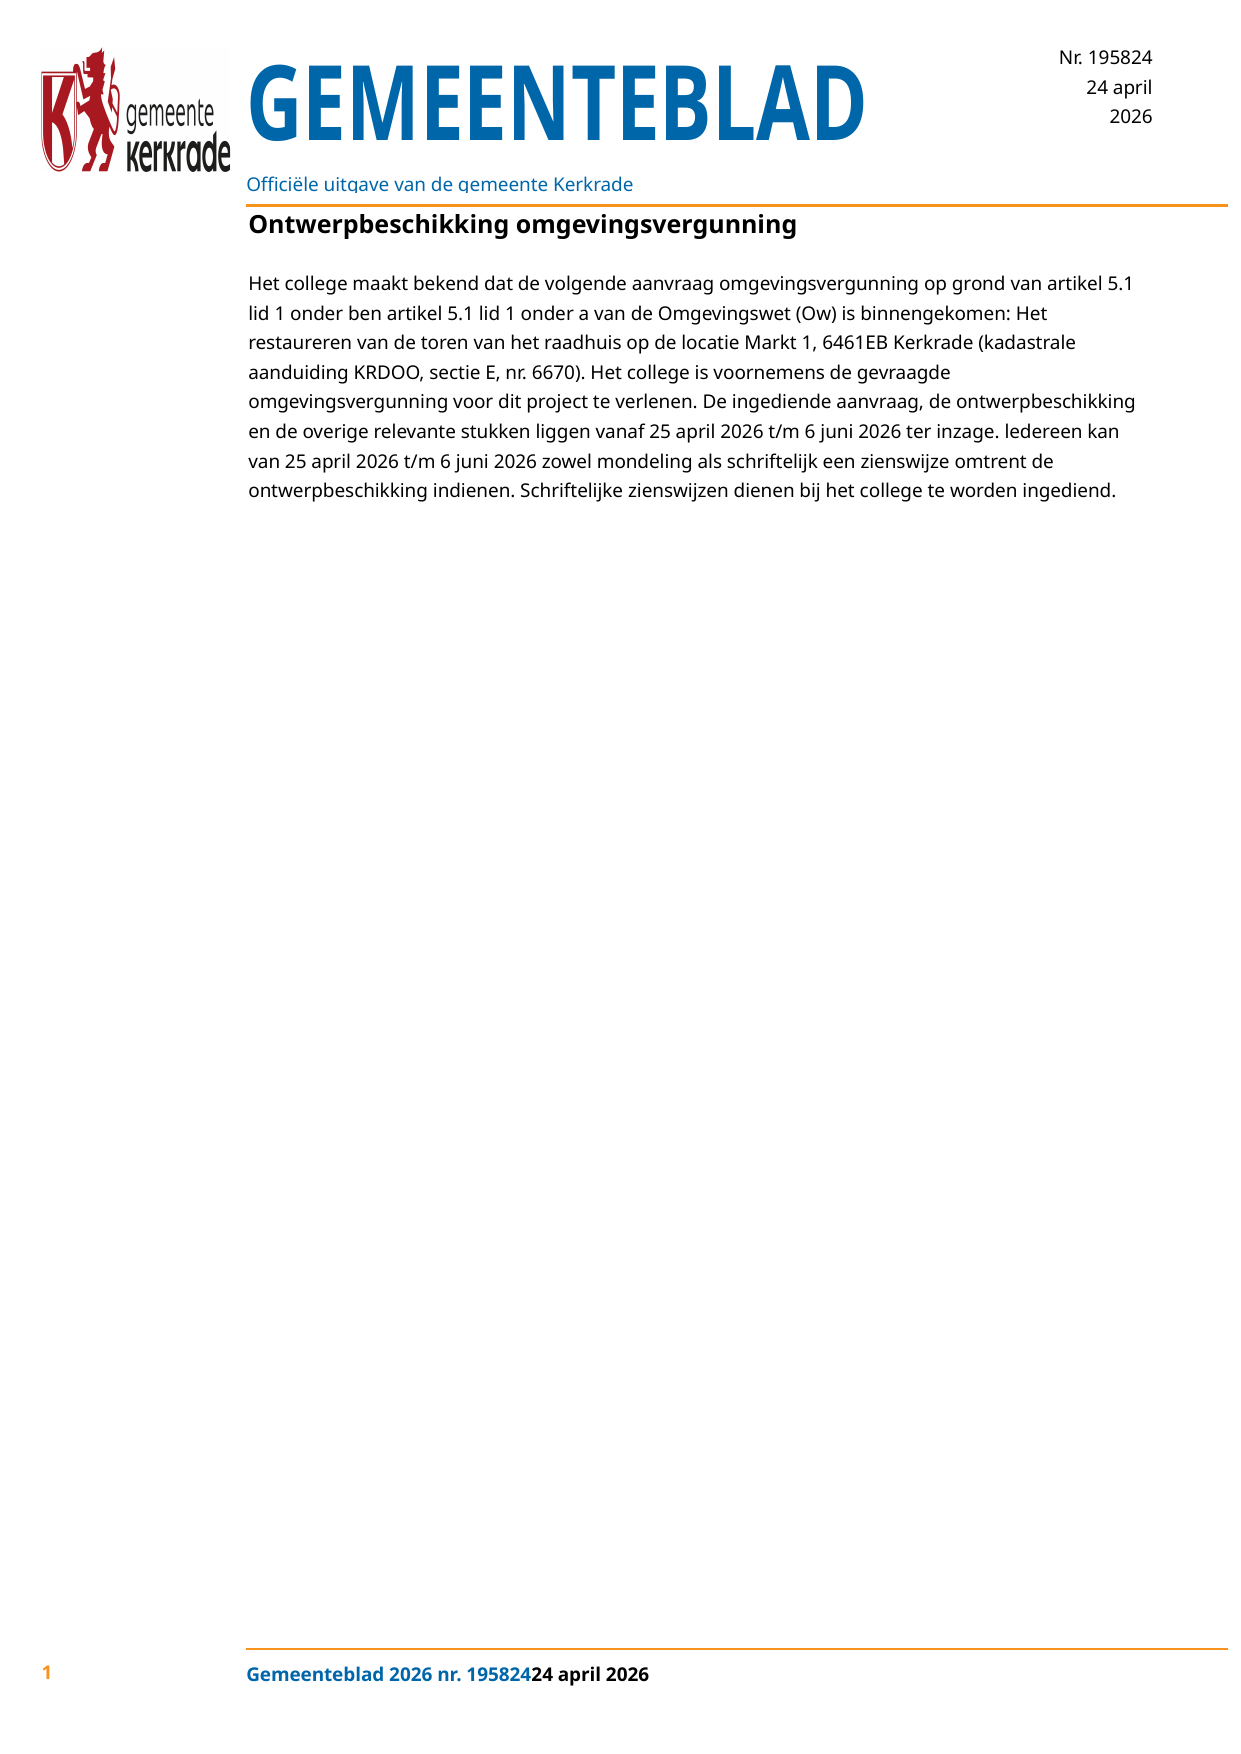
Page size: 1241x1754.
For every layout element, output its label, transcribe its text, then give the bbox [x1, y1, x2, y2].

text Het college maakt bekend dat de volgende aanvraag omgevingsvergunning op grond van artikel 5.1 lid 1 onder ben artikel 5.1 lid 1 onder a van de Omgevingswet (Ow) is binnengekomen: Het restaureren van de toren van het raadhuis op de locatie Markt 1, 6461EB Kerkrade (kadastrale aanduiding KRDOO, sectie E‚ nr. 6670). Het college is voornemens de gevraagde omgevingsvergunning voor dit project te verlenen. De ingediende aanvraag, de ontwerpbeschikking en de overige relevante stukken liggen vanaf 25 april 2026 t/m 6 juni 2026 ter inzage. ledereen kan van 25 april 2026 t/m 6 juni 2026 zowel mondeling als schriftelijk een zienswijze omtrent de ontwerpbeschikking indienen. Schriftelijke zienswijzen dienen bij het college te worden ingediend. [248, 270, 1152, 503]
text Ontwerpbeschikking omgevingsvergunning [248, 207, 1152, 241]
picture [41, 47, 231, 172]
